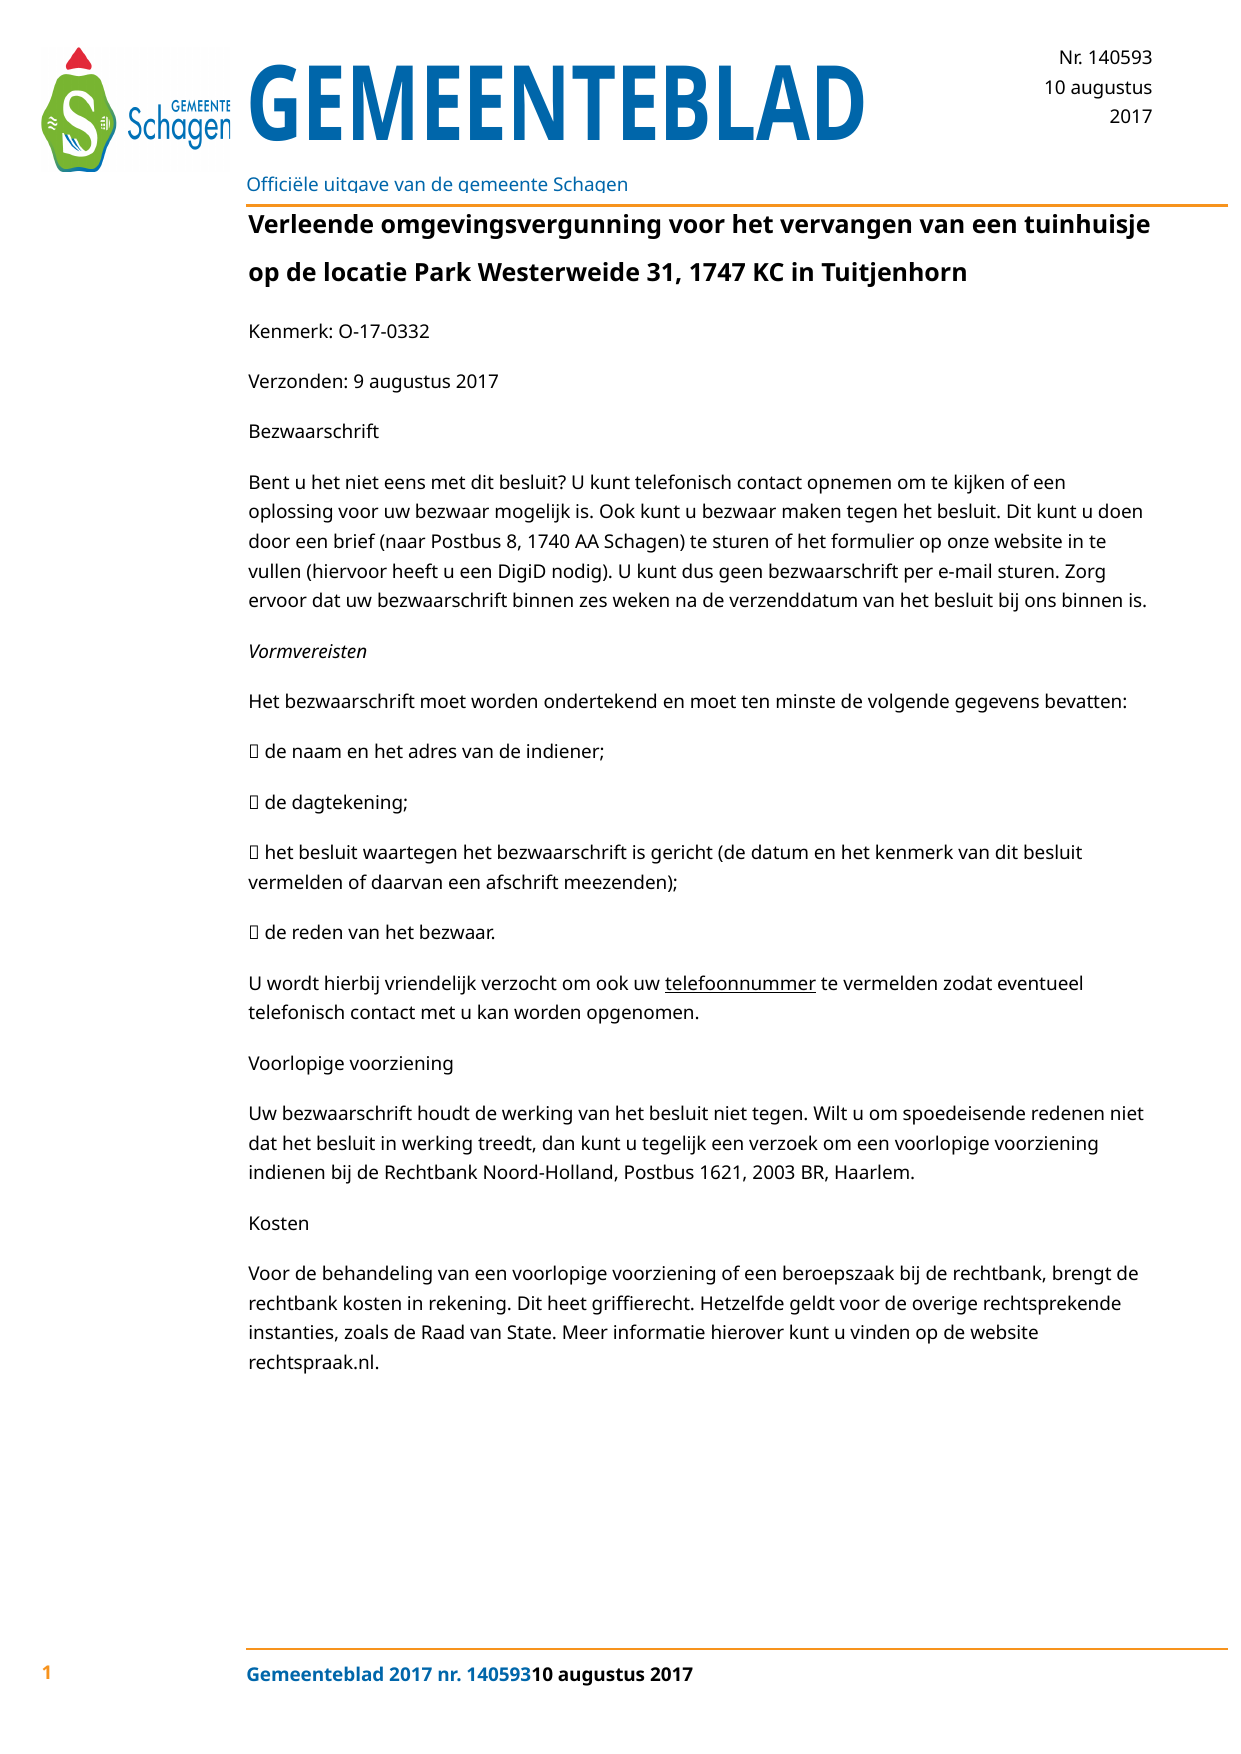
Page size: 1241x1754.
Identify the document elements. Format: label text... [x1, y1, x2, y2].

text Verzonden: 9 augustus 2017 [248, 368, 1152, 394]
text  de reden van het bezwaar. [248, 919, 1152, 945]
text Kosten [248, 1210, 1152, 1236]
text Bent u het niet eens met dit besluit? U kunt telefonisch contact opnemen om te kijken of een oplossing voor uw bezwaar mogelijk is. Ook kunt u bezwaar maken tegen het besluit. Dit kunt u doen door een brief (naar Postbus 8, 1740 AA Schagen) te sturen of het formulier op onze website in te vullen (hiervoor heeft u een DigiD nodig). U kunt dus geen bezwaarschrift per e-mail sturen. Zorg ervoor dat uw bezwaarschrift binnen zes weken na de verzenddatum van het besluit bij ons binnen is. [248, 469, 1152, 613]
text  de dagtekening; [248, 789, 1152, 815]
text Vormvereisten [248, 638, 1152, 664]
text U wordt hierbij vriendelijk verzocht om ook uw telefoonnummer te vermelden zodat eventueel telefonisch contact met u kan worden opgenomen. [248, 970, 1152, 1025]
text Uw bezwaarschrift houdt de werking van het besluit niet tegen. Wilt u om spoedeisende redenen niet dat het besluit in werking treedt, dan kunt u tegelijk een verzoek om een voorlopige voorziening indienen bij de Rechtbank Noord-Holland, Postbus 1621, 2003 BR, Haarlem. [248, 1100, 1152, 1185]
text  het besluit waartegen het bezwaarschrift is gericht (de datum en het kenmerk van dit besluit vermelden of daarvan een afschrift meezenden); [248, 839, 1152, 895]
text Voorlopige voorziening [248, 1050, 1152, 1076]
text  de naam en het adres van de indiener; [248, 739, 1152, 764]
text Kenmerk: O-17-0332 [248, 318, 1152, 344]
text Verleende omgevingsvergunning voor het vervangen van een tuinhuisje op de locatie Park Westerweide 31, 1747 KC in Tuitjenhorn [248, 207, 1152, 288]
text Voor de behandeling van een voorlopige voorziening of een beroepszaak bij de rechtbank, brengt de rechtbank kosten in rekening. Dit heet griffierecht. Hetzelfde geldt voor de overige rechtsprekende instanties, zoals de Raad van State. Meer informatie hierover kunt u vinden op de website rechtspraak.nl. [248, 1260, 1152, 1375]
picture [41, 47, 231, 172]
text Bezwaarschrift [248, 419, 1152, 444]
text Het bezwaarschrift moet worden ondertekend en moet ten minste de volgende gegevens bevatten: [248, 688, 1152, 714]
